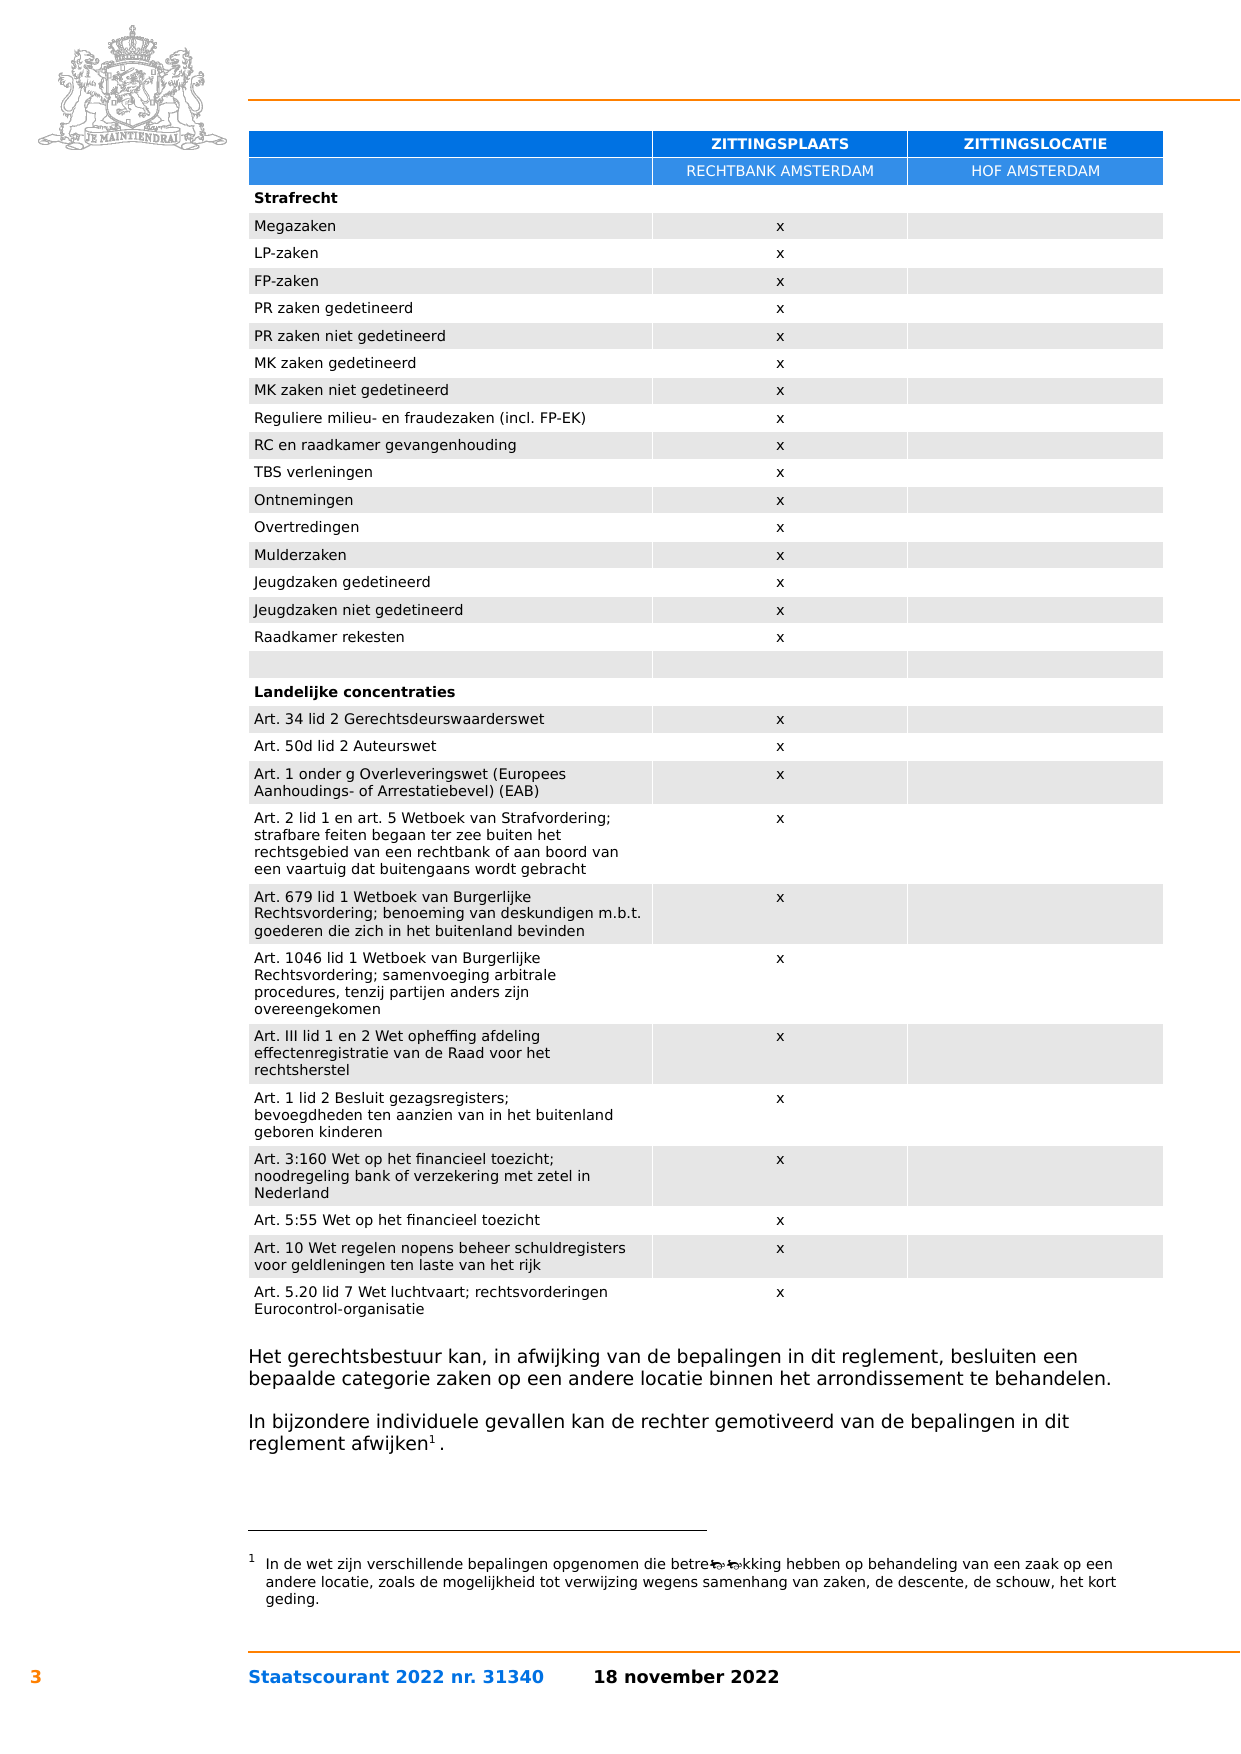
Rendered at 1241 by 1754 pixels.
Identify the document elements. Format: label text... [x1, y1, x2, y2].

table_cell RC en raadkamer gevangenhouding [249, 432, 652, 459]
table_cell x [653, 323, 907, 349]
table_cell x [653, 945, 907, 1022]
table_cell Landelijke concentraties [249, 679, 652, 705]
table_cell Art. 679 lid 1 Wetboek van Burgerlijke Rechtsvordering; benoeming van deskundigen m.b.t. goederen die zich in het buitenland bevinden [249, 884, 652, 944]
table_cell [908, 213, 1163, 239]
table_cell Art. 5.20 lid 7 Wet luchtvaart; rechtsvorderingen Eurocontrol-organisatie [249, 1279, 652, 1323]
table_cell Art. 3:160 Wet op het financieel toezicht; noodregeling bank of verzekering met zetel in Nederland [249, 1146, 652, 1206]
table_cell [249, 158, 652, 185]
picture [38, 25, 227, 150]
table_cell x [653, 706, 907, 733]
table_cell Megazaken [249, 213, 652, 239]
table_cell HOF AMSTERDAM [908, 158, 1163, 185]
table_cell [908, 378, 1163, 404]
table_cell MK zaken niet gedetineerd [249, 378, 652, 404]
text In de wet zijn verschillende bepalingen opgenomen die betrekking hebben op behandeling van een zaak op een andere locatie, zoals de mogelijkheid tot verwijzing wegens samenhang van zaken, de descente, de schouw, het kort geding. [248, 1552, 1163, 1608]
table_cell Reguliere milieu- en fraudezaken (incl. FP-EK) [249, 405, 652, 431]
table_cell [908, 884, 1163, 944]
table_cell x [653, 1279, 907, 1323]
text Het gerechtsbestuur kan, in afwijking van de bepalingen in dit reglement, besluiten een bepaalde categorie zaken op een andere locatie binnen het arrondissement te behandelen. [248, 1346, 1163, 1389]
table_cell LP-zaken [249, 241, 652, 267]
table_cell [908, 761, 1163, 804]
table_cell Ontnemingen [249, 487, 652, 513]
table_cell x [653, 597, 907, 623]
table_cell x [653, 460, 907, 486]
table_header [249, 131, 652, 157]
table_cell x [653, 569, 907, 596]
table_cell Art. 34 lid 2 Gerechtsdeurswaarderswet [249, 706, 652, 733]
table_cell [908, 734, 1163, 760]
table_cell [653, 679, 907, 705]
table_cell TBS verleningen [249, 460, 652, 486]
table_cell [908, 241, 1163, 267]
table_cell x [653, 515, 907, 541]
table_cell [908, 186, 1163, 212]
table_cell x [653, 487, 907, 513]
table_cell Art. 1 onder g Overleveringswet (Europees Aanhoudings- of Arrestatiebevel) (EAB) [249, 761, 652, 804]
table_cell Art. 2 lid 1 en art. 5 Wetboek van Strafvordering; strafbare feiten begaan ter zee buiten het rechtsgebied van een rechtbank of aan boord van een vaartuig dat buitengaans wordt gebracht [249, 805, 652, 883]
table_cell [908, 1024, 1163, 1084]
table_cell x [653, 295, 907, 322]
table_cell [908, 679, 1163, 705]
table_cell x [653, 268, 907, 294]
table_cell [653, 186, 907, 212]
table_cell x [653, 1208, 907, 1234]
table_cell [908, 1279, 1163, 1323]
table_cell MK zaken gedetineerd [249, 350, 652, 376]
table_cell [908, 350, 1163, 376]
table_cell [908, 268, 1163, 294]
table_cell [908, 805, 1163, 883]
table_cell [908, 460, 1163, 486]
table_cell [908, 323, 1163, 349]
table_cell [908, 1085, 1163, 1145]
table_cell x [653, 213, 907, 239]
table_cell x [653, 1085, 907, 1145]
table_cell [908, 1235, 1163, 1278]
table_cell Jeugdzaken niet gedetineerd [249, 597, 652, 623]
table_cell [908, 597, 1163, 623]
table_cell [908, 651, 1163, 678]
table_cell [908, 624, 1163, 650]
table_cell Strafrecht [249, 186, 652, 212]
table_cell [908, 1146, 1163, 1206]
text In bijzondere individuele gevallen kan de rechter gemotiveerd van de bepalingen in dit reglement afwijken. [248, 1411, 1163, 1455]
table_cell Art. 50d lid 2 Auteurswet [249, 734, 652, 760]
table_cell [908, 295, 1163, 322]
table_cell [653, 651, 907, 678]
table_cell [908, 1208, 1163, 1234]
table_cell Art. 1 lid 2 Besluit gezagsregisters; bevoegdheden ten aanzien van in het buitenland geboren kinderen [249, 1085, 652, 1145]
table_cell RECHTBANK AMSTERDAM [653, 158, 907, 185]
table_cell FP-zaken [249, 268, 652, 294]
table_cell Art. III lid 1 en 2 Wet opheffing afdeling effectenregistratie van de Raad voor het rechtsherstel [249, 1024, 652, 1084]
table_cell x [653, 1146, 907, 1206]
table_cell x [653, 761, 907, 804]
table_cell [908, 706, 1163, 733]
table_cell x [653, 884, 907, 944]
table_cell Jeugdzaken gedetineerd [249, 569, 652, 596]
table_cell [908, 432, 1163, 459]
table_cell Art. 10 Wet regelen nopens beheer schuldregisters voor geldleningen ten laste van het rijk [249, 1235, 652, 1278]
table_cell Mulderzaken [249, 542, 652, 568]
table_cell x [653, 1235, 907, 1278]
table_cell Overtredingen [249, 515, 652, 541]
table_cell Art. 5:55 Wet op het financieel toezicht [249, 1208, 652, 1234]
table_cell x [653, 241, 907, 267]
table_cell [908, 945, 1163, 1022]
table_cell x [653, 378, 907, 404]
table_cell x [653, 405, 907, 431]
table_cell x [653, 350, 907, 376]
table_cell PR zaken niet gedetineerd [249, 323, 652, 349]
table_cell x [653, 805, 907, 883]
table_header ZITTINGSPLAATS [653, 131, 907, 157]
table_header ZITTINGSLOCATIE [908, 131, 1163, 157]
table_cell PR zaken gedetineerd [249, 295, 652, 322]
table_cell x [653, 542, 907, 568]
table_cell [908, 487, 1163, 513]
table_cell Raadkamer rekesten [249, 624, 652, 650]
table_cell x [653, 432, 907, 459]
table_cell x [653, 1024, 907, 1084]
table_cell [908, 542, 1163, 568]
table_cell x [653, 734, 907, 760]
table_cell [249, 651, 652, 678]
table_cell [908, 405, 1163, 431]
table_cell Art. 1046 lid 1 Wetboek van Burgerlijke Rechtsvordering; samenvoeging arbitrale procedures, tenzij partijen anders zijn overeengekomen [249, 945, 652, 1022]
table_cell x [653, 624, 907, 650]
table_cell [908, 569, 1163, 596]
table_cell [908, 515, 1163, 541]
